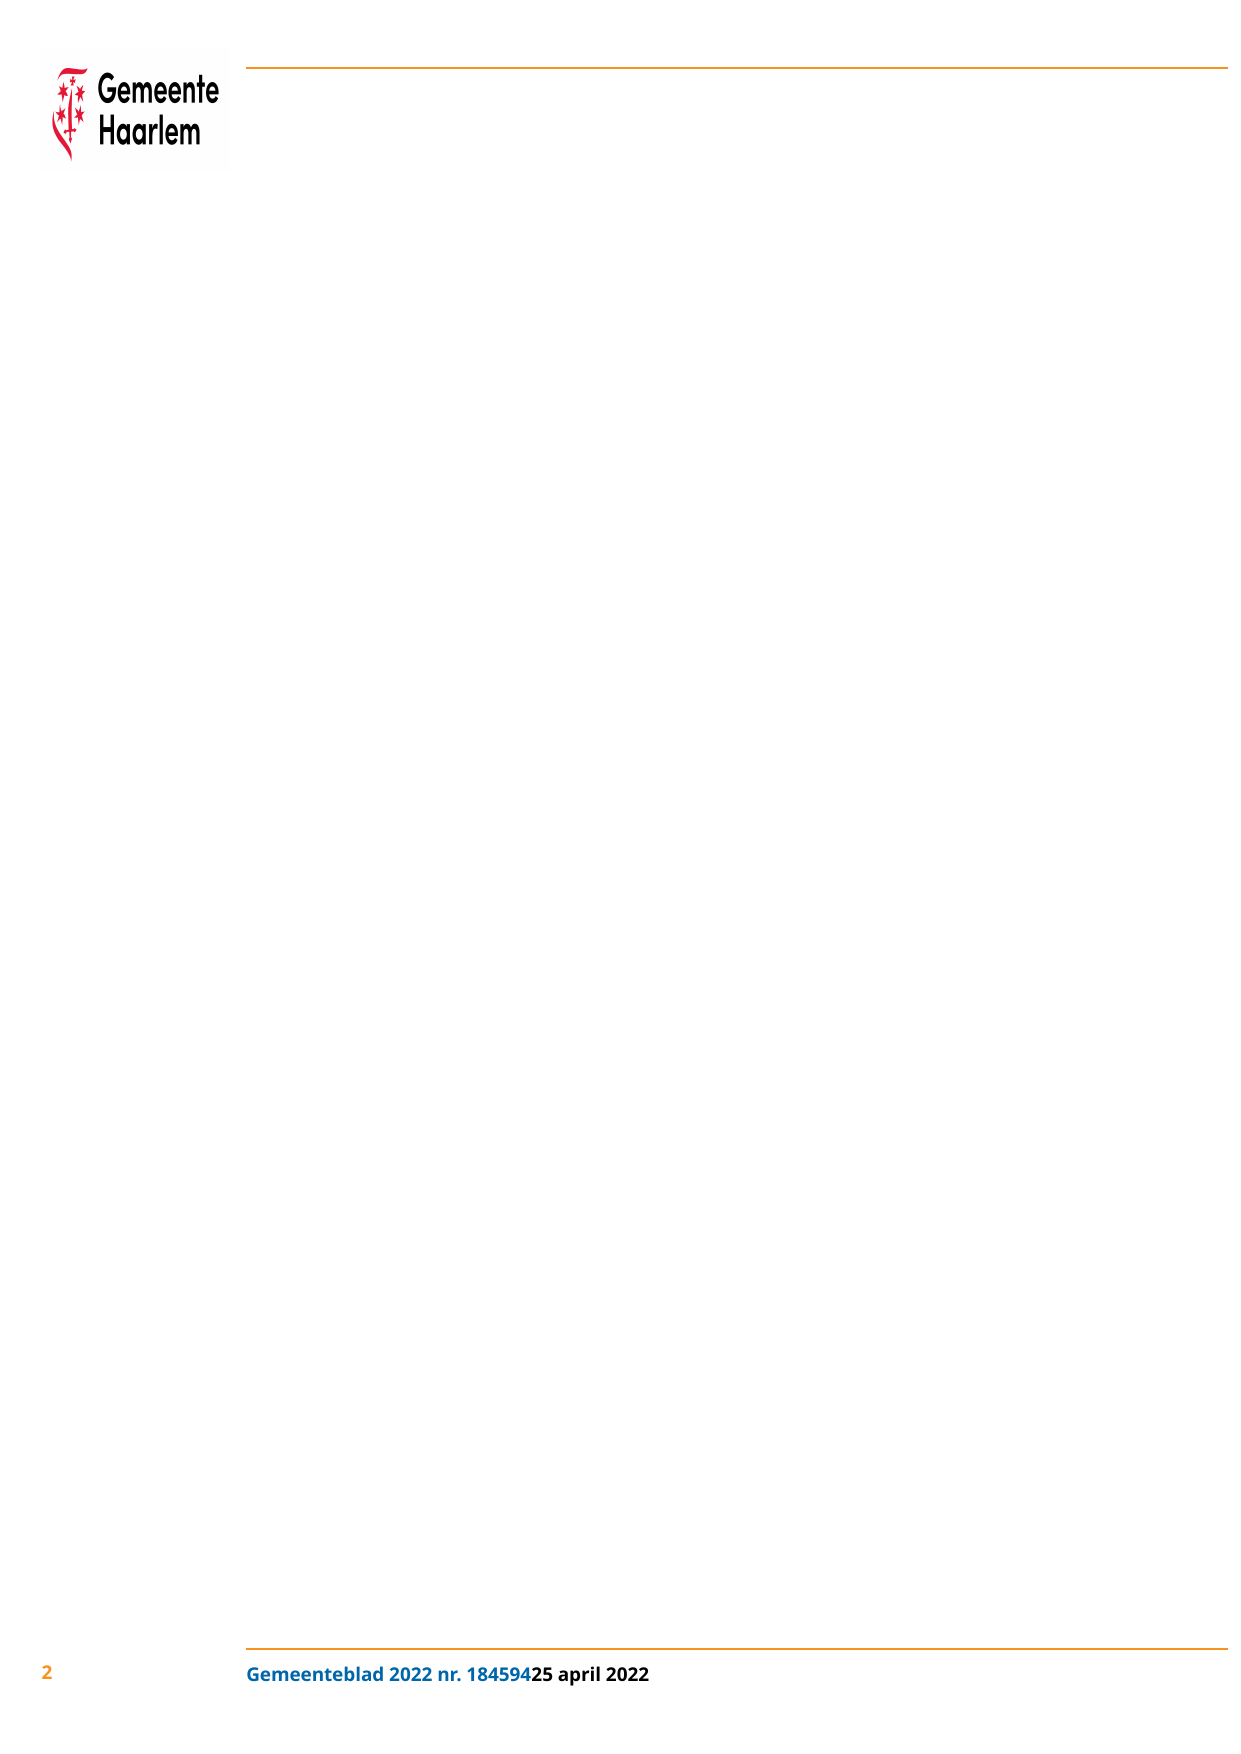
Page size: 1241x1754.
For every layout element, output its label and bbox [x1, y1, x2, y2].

picture [41, 47, 231, 172]
